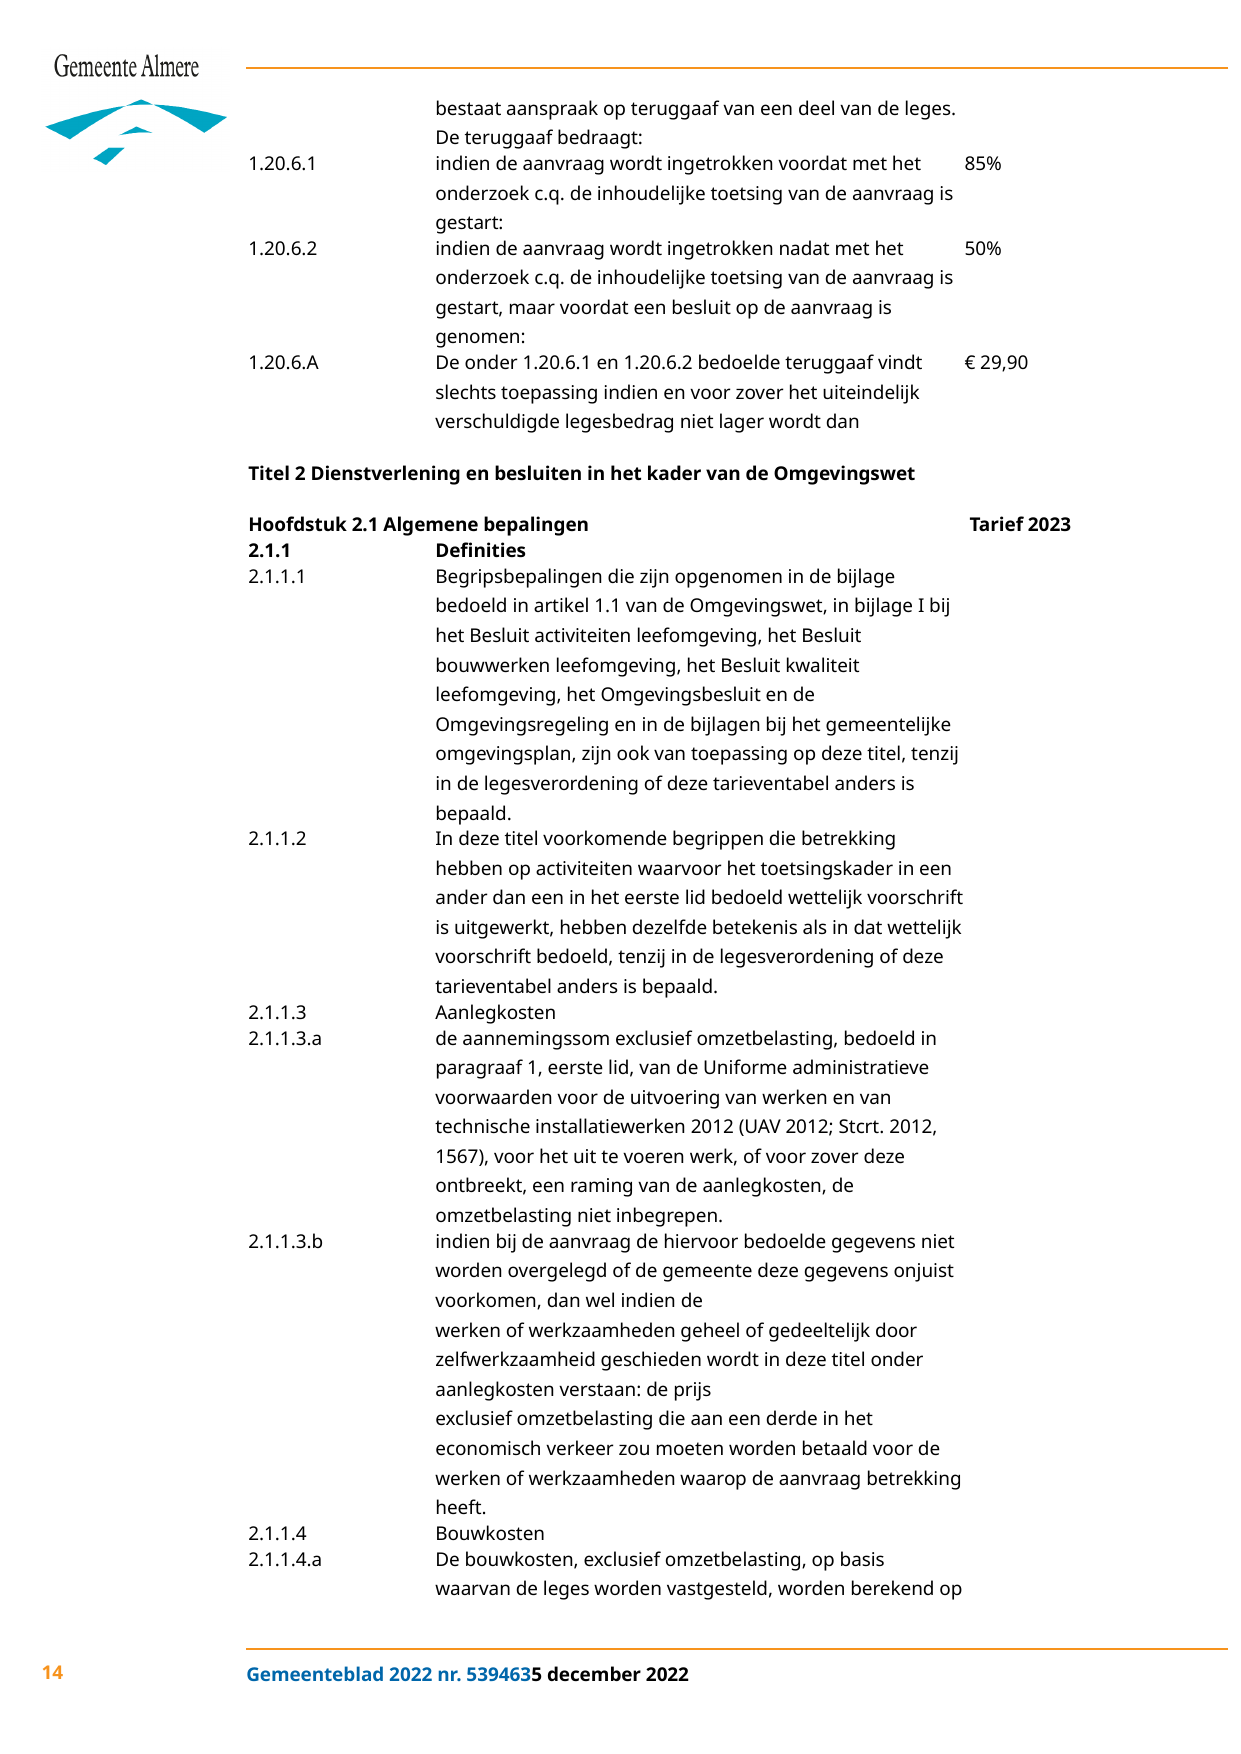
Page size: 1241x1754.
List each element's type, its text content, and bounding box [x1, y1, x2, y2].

table_cell [248, 95, 435, 150]
table_cell [964, 1520, 1152, 1546]
table_cell Tarief 2023 [964, 512, 1152, 537]
table_cell de aannemingssom exclusief omzetbelasting, bedoeld in paragraaf 1, eerste lid, van de Uniforme administratieve voorwaarden voor de uitvoering van werken en van technische installatiewerken 2012 (UAV 2012; Stcrt. 2012, 1567), voor het uit te voeren werk, of voor zover deze ontbreekt, een raming van de aanlegkosten, de omzetbelasting niet inbegrepen. [435, 1025, 964, 1228]
table_cell [964, 825, 1152, 999]
table_cell In deze titel voorkomende begrippen die betrekking hebben op activiteiten waarvoor het toetsingskader in een ander dan een in het eerste lid bedoeld wettelijk voorschrift is uitgewerkt, hebben dezelfde betekenis als in dat wettelijk voorschrift bedoeld, tenzij in de legesverordening of deze tarieventabel anders is bepaald. [435, 825, 964, 999]
table_cell 2.1.1 [248, 537, 435, 563]
table_cell 2.1.1.4.a [248, 1546, 435, 1601]
table_cell [964, 537, 1152, 563]
table_cell Hoofdstuk 2.1 Algemene bepalingen [248, 512, 964, 537]
table_cell 1.20.6.1 [248, 150, 435, 235]
table_cell [248, 486, 435, 512]
table_cell [248, 434, 435, 460]
table_cell Bouwkosten [435, 1520, 964, 1546]
table_cell indien de aanvraag wordt ingetrokken voordat met het onderzoek c.q. de inhoudelijke toetsing van de aanvraag is gestart: [435, 150, 964, 235]
table_cell Begripsbepalingen die zijn opgenomen in de bijlage bedoeld in artikel 1.1 van de Omgevingswet, in bijlage I bij het Besluit activiteiten leefomgeving, het Besluit bouwwerken leefomgeving, het Besluit kwaliteit leefomgeving, het Omgevingsbesluit en de Omgevingsregeling en in de bijlagen bij het gemeentelijke omgevingsplan, zijn ook van toepassing op deze titel, tenzij in de legesverordening of deze tarieventabel anders is bepaald. [435, 563, 964, 825]
table_cell [964, 1546, 1152, 1601]
table_cell indien bij de aanvraag de hiervoor bedoelde gegevens niet worden overgelegd of de gemeente deze gegevens onjuist voorkomen, dan wel indien de werken of werkzaamheden geheel of gedeeltelijk door zelfwerkzaamheid geschieden wordt in deze titel onder aanlegkosten verstaan: de prijs exclusief omzetbelasting die aan een derde in het economisch verkeer zou moeten worden betaald voor de werken of werkzaamheden waarop de aanvraag betrekking heeft. [435, 1228, 964, 1520]
table_cell 2.1.1.2 [248, 825, 435, 999]
table_cell [964, 460, 1152, 486]
table_cell Titel 2 Dienstverlening en besluiten in het kader van de Omgevingswet [248, 460, 964, 486]
table_cell Aanlegkosten [435, 999, 964, 1025]
table_cell 2.1.1.1 [248, 563, 435, 825]
table_cell bestaat aanspraak op teruggaaf van een deel van de leges. De teruggaaf bedraagt: [435, 95, 964, 150]
table_cell [964, 434, 1152, 460]
table_cell 1.20.6.2 [248, 235, 435, 349]
table_cell 1.20.6.A [248, 350, 435, 434]
table_cell [435, 434, 964, 460]
table_cell 2.1.1.3.b [248, 1228, 435, 1520]
table_cell 2.1.1.3.a [248, 1025, 435, 1228]
table_cell [964, 1228, 1152, 1520]
table_cell 85% [964, 150, 1152, 235]
table_cell 2.1.1.3 [248, 999, 435, 1025]
table_cell De bouwkosten, exclusief omzetbelasting, op basis waarvan de leges worden vastgesteld, worden berekend op [435, 1546, 964, 1601]
table_cell 2.1.1.4 [248, 1520, 435, 1546]
table_cell [964, 486, 1152, 512]
table_cell Definities [435, 537, 964, 563]
table_cell [964, 95, 1152, 150]
table_cell [964, 1025, 1152, 1228]
table_cell De onder 1.20.6.1 en 1.20.6.2 bedoelde teruggaaf vindt slechts toepassing indien en voor zover het uiteindelijk verschuldigde legesbedrag niet lager wordt dan [435, 350, 964, 434]
table_cell indien de aanvraag wordt ingetrokken nadat met het onderzoek c.q. de inhoudelijke toetsing van de aanvraag is gestart, maar voordat een besluit op de aanvraag is genomen: [435, 235, 964, 349]
table_cell [435, 486, 964, 512]
table_cell € 29,90 [964, 350, 1152, 434]
table_cell [964, 563, 1152, 825]
table_cell [964, 999, 1152, 1025]
picture [41, 47, 231, 172]
table_cell 50% [964, 235, 1152, 349]
